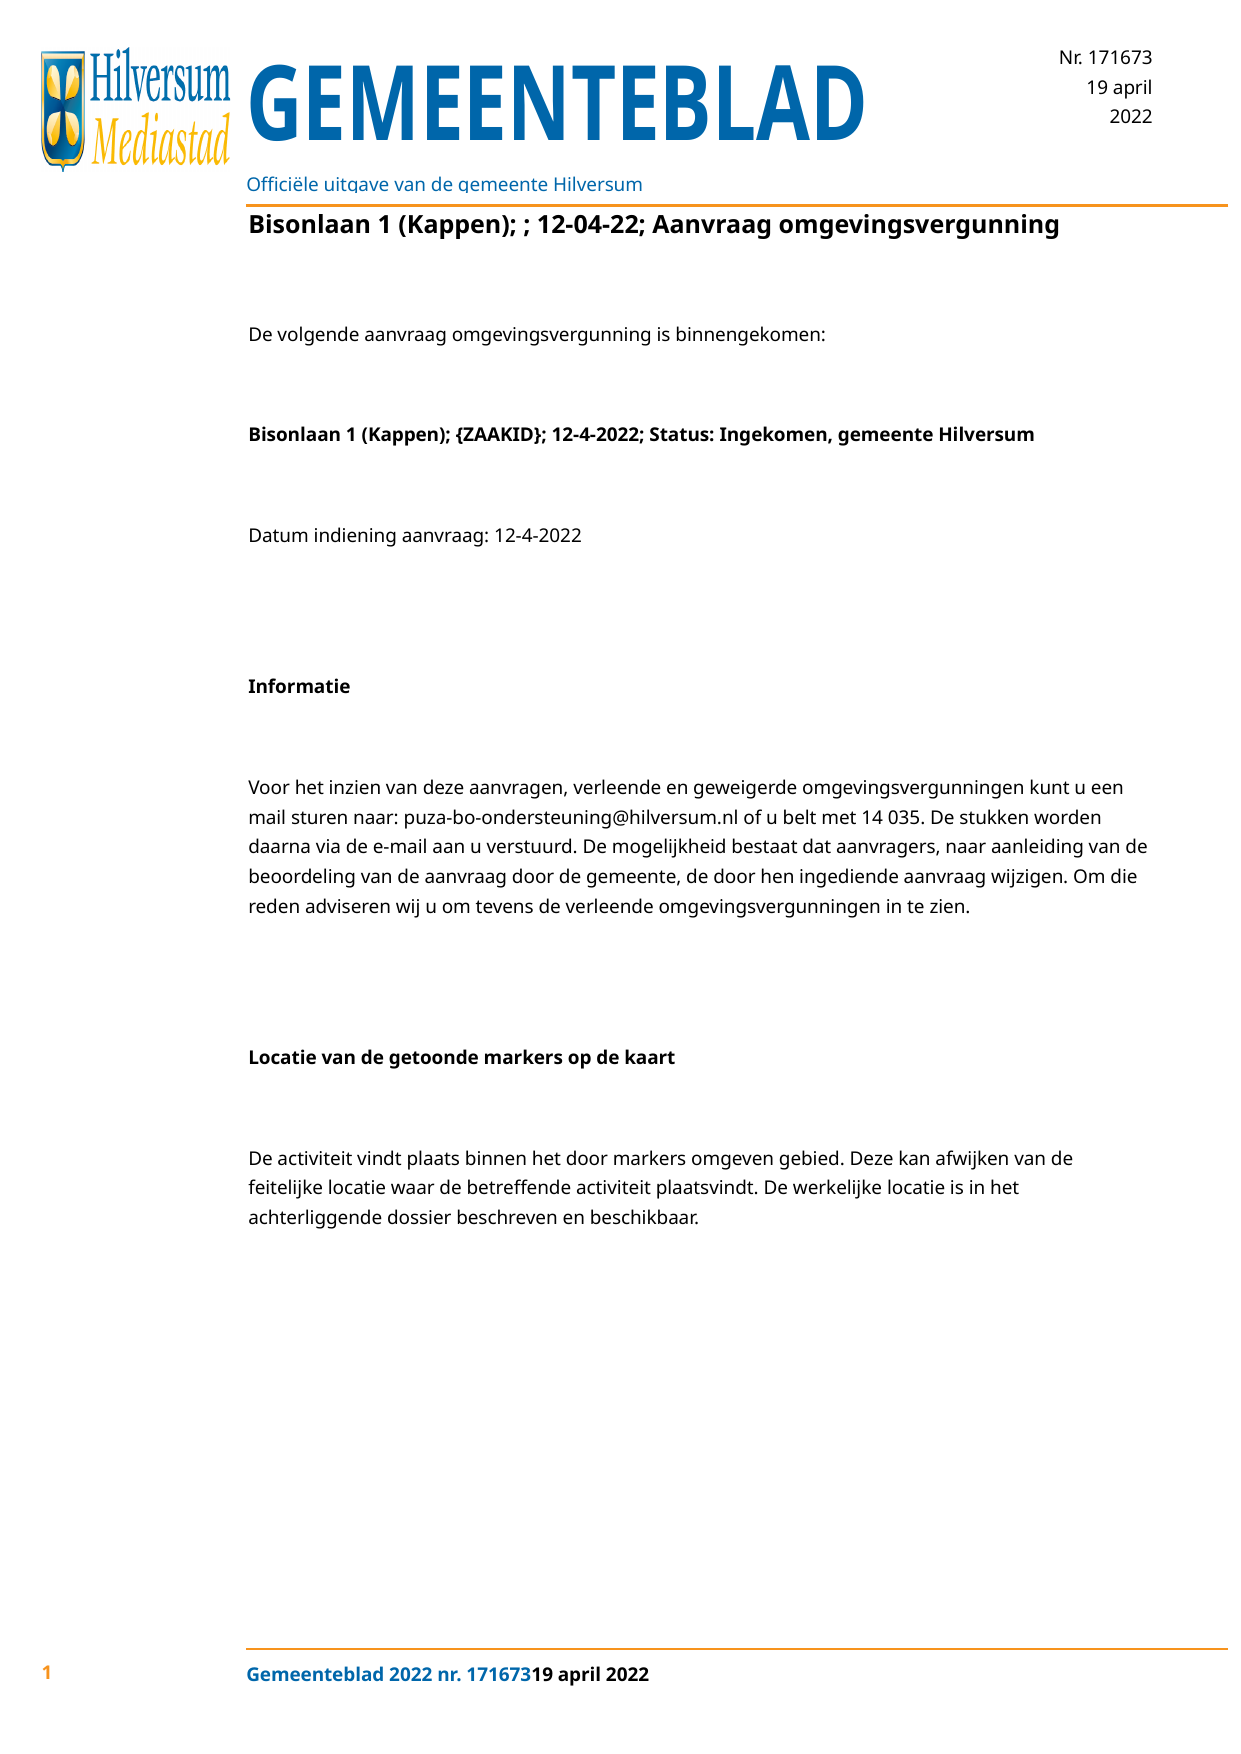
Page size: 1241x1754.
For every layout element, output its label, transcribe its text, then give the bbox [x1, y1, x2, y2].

text Bisonlaan 1 (Kappen); ; 12-04-22; Aanvraag omgevingsvergunning [248, 207, 1152, 241]
text Bisonlaan 1 (Kappen); {ZAAKID}; 12-4-2022; Status: Ingekomen, gemeente Hilversum [248, 422, 1152, 447]
picture [41, 47, 231, 172]
text Locatie van de getoonde markers op de kaart [248, 1044, 1152, 1070]
text Datum indiening aanvraag: 12-4-2022 [248, 522, 1152, 548]
text Voor het inzien van deze aanvragen, verleende en geweigerde omgevingsvergunningen kunt u een mail sturen naar: puza-bo-ondersteuning@hilversum.nl of u belt met 14 035. De stukken worden daarna via de e-mail aan u verstuurd. De mogelijkheid bestaat dat aanvragers, naar aanleiding van de beoordeling van de aanvraag door de gemeente, de door hen ingediende aanvraag wijzigen. Om die reden adviseren wij u om tevens de verleende omgevingsvergunningen in te zien. [248, 774, 1152, 918]
text De volgende aanvraag omgevingsvergunning is binnengekomen: [248, 321, 1152, 346]
text De activiteit vindt plaats binnen het door markers omgeven gebied. Deze kan afwijken van de feitelijke locatie waar de betreffende activiteit plaatsvindt. De werkelijke locatie is in het achterliggende dossier beschreven en beschikbaar. [248, 1145, 1152, 1230]
text Informatie [248, 674, 1152, 699]
